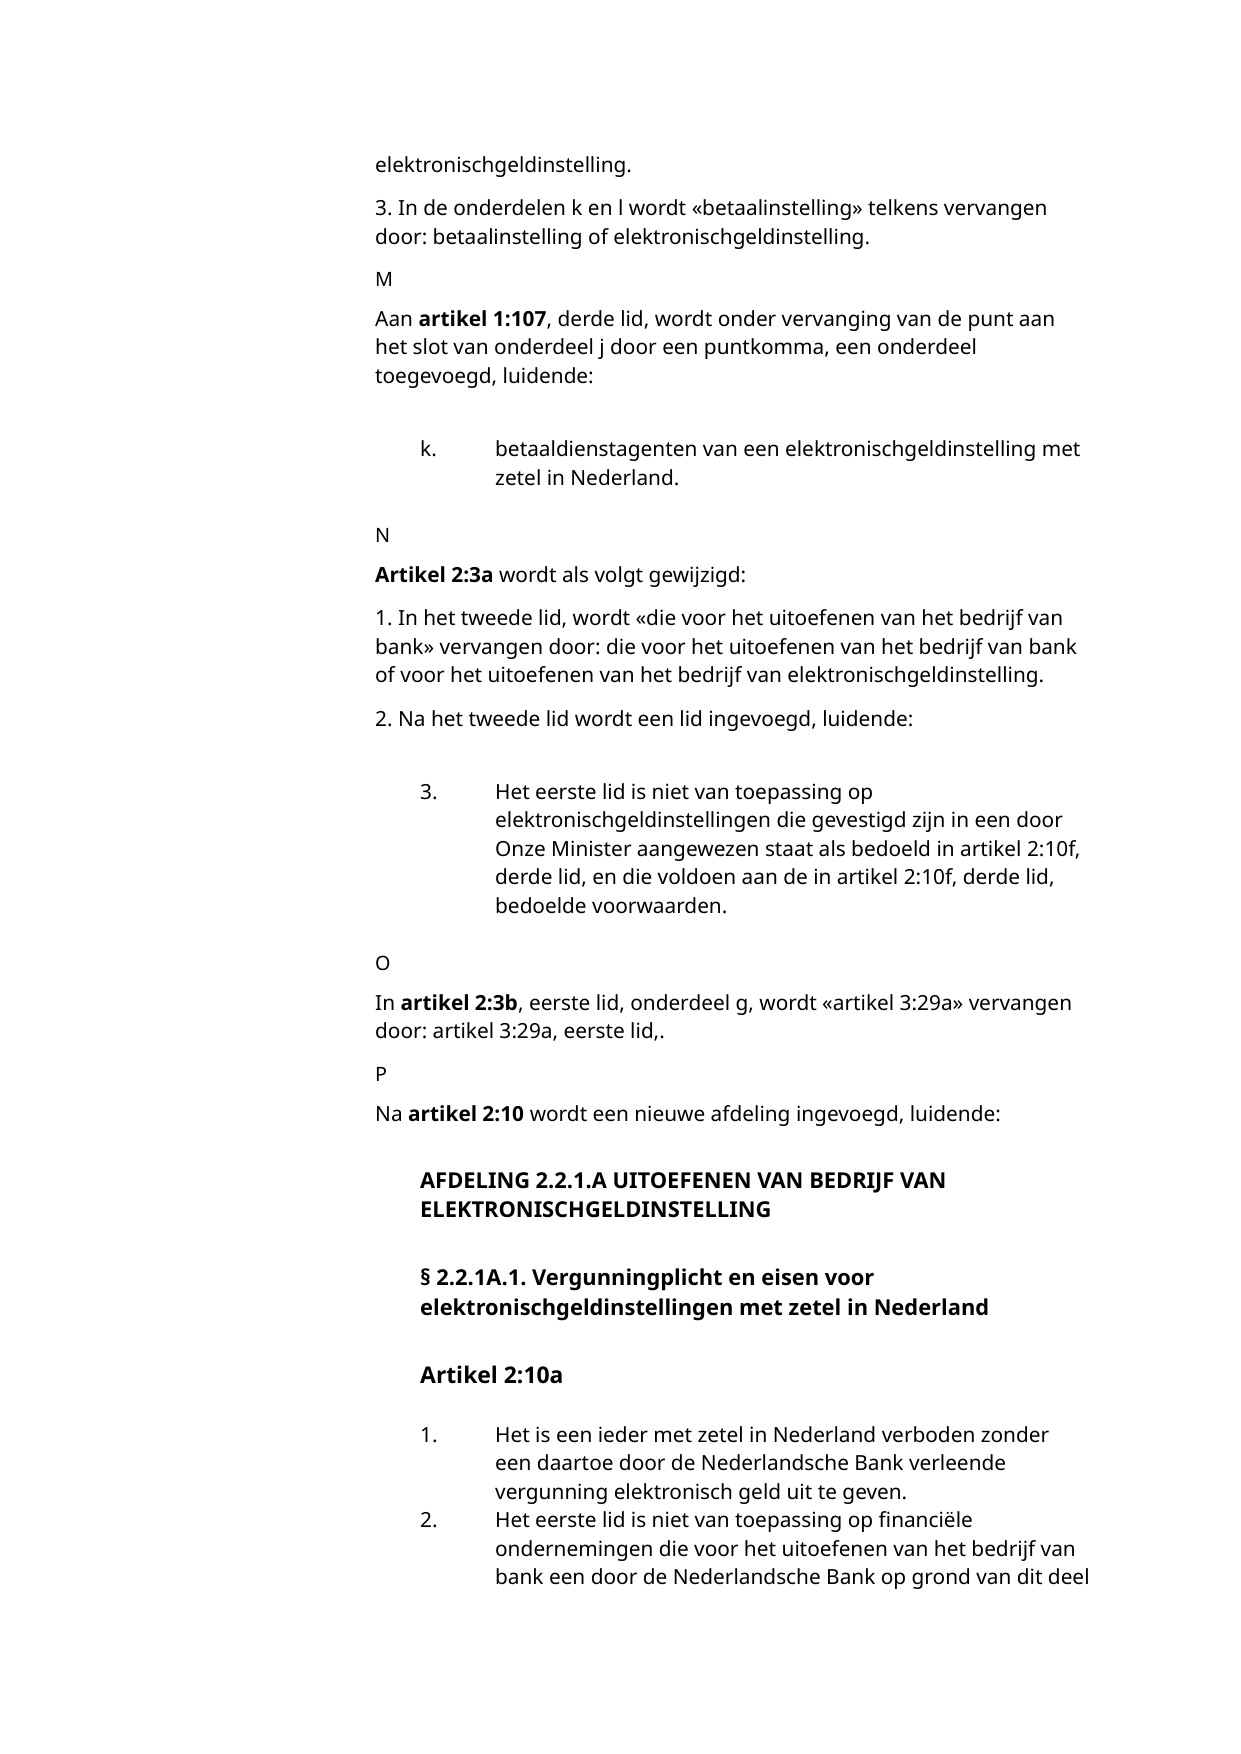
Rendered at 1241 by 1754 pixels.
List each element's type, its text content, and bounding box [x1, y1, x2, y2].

text O [375, 949, 1090, 976]
text 3. In de onderdelen k en l wordt «betaalinstelling» telkens vervangen door: betaalinstelling of elektronischgeldinstelling. [375, 193, 1090, 250]
text M [375, 265, 1090, 292]
text 1. In het tweede lid, wordt «die voor het uitoefenen van het bedrijf van bank» vervangen door: die voor het uitoefenen van het bedrijf van bank of voor het uitoefenen van het bedrijf van elektronischgeldinstelling. [375, 603, 1090, 689]
text In artikel 2:3b, eerste lid, onderdeel g, wordt «artikel 3:29a» vervangen door: artikel 3:29a, eerste lid,. [375, 988, 1090, 1045]
text Na artikel 2:10 wordt een nieuwe afdeling ingevoegd, luidende: [375, 1099, 1090, 1127]
text P [375, 1060, 1090, 1087]
subtitle Artikel 2:10a [420, 1359, 1090, 1390]
list Het is een ieder met zetel in Nederland verboden zonder een daartoe door de Nederlandsche Bank verleende vergunning elektronisch geld uit te geven. [420, 1420, 1090, 1505]
list betaaldienstagenten van een elektronischgeldinstelling met zetel in Nederland. [420, 434, 1090, 491]
list Het eerste lid is niet van toepassing op elektronischgeldinstellingen die gevestigd zijn in een door Onze Minister aangewezen staat als bedoeld in artikel 2:10f, derde lid, en die voldoen aan de in artikel 2:10f, derde lid, bedoelde voorwaarden. [420, 777, 1090, 919]
text Artikel 2:3a wordt als volgt gewijzigd: [375, 560, 1090, 588]
text 2. Na het tweede lid wordt een lid ingevoegd, luidende: [375, 704, 1090, 732]
subtitle AFDELING 2.2.1.A UITOEFENEN VAN BEDRIJF VAN ELEKTRONISCHGELDINSTELLING [420, 1165, 1090, 1224]
text elektronischgeldinstelling. [375, 150, 1090, 178]
subtitle § 2.2.1A.1. Vergunningplicht en eisen voor elektronischgeldinstellingen met zetel in Nederland [420, 1262, 1090, 1321]
list Het eerste lid is niet van toepassing op financiële ondernemingen die voor het uitoefenen van het bedrijf van bank een door de Nederlandsche Bank op grond van dit deel [420, 1505, 1090, 1591]
text Aan artikel 1:107, derde lid, wordt onder vervanging van de punt aan het slot van onderdeel j door een puntkomma, een onderdeel toegevoegd, luidende: [375, 304, 1090, 389]
text N [375, 521, 1090, 548]
